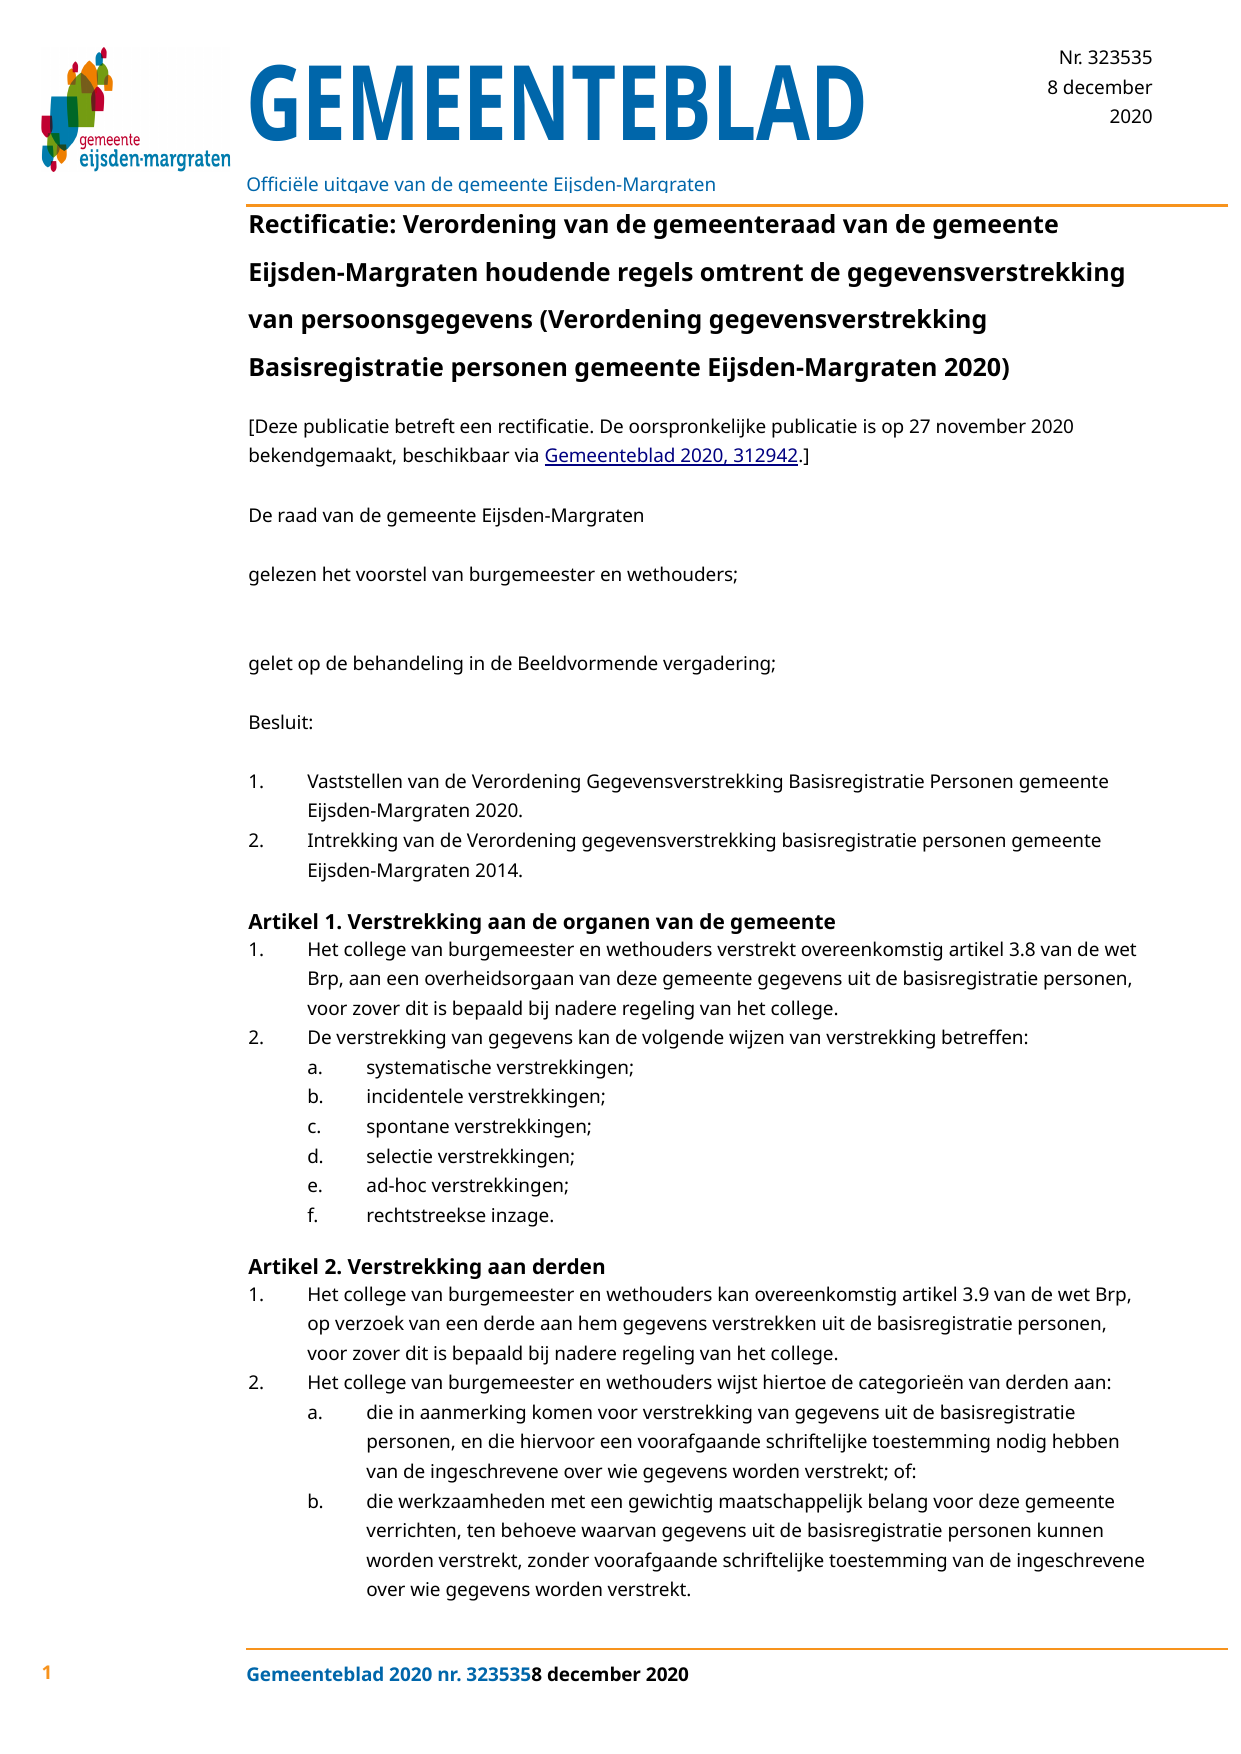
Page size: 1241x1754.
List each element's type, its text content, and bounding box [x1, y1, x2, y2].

list systematische verstrekkingen; [307, 1054, 1152, 1080]
list Vaststellen van de Verordening Gegevensverstrekking Basisregistratie Personen gemeente Eijsden-Margraten 2020. [248, 768, 1152, 823]
list Intrekking van de Verordening gegevensverstrekking basisregistratie personen gemeente Eijsden-Margraten 2014. [248, 827, 1152, 883]
text De raad van de gemeente Eijsden-Margraten [248, 502, 1152, 528]
text Artikel 1. Verstrekking aan de organen van de gemeente [248, 907, 1152, 936]
list Het college van burgemeester en wethouders wijst hiertoe de categorieën van derden aan: [248, 1369, 1152, 1395]
list spontane verstrekkingen; [307, 1113, 1152, 1139]
list die in aanmerking komen voor verstrekking van gegevens uit de basisregistratie personen, en die hiervoor een voorafgaande schriftelijke toestemming nodig hebben van de ingeschrevene over wie gegevens worden verstrekt; of: [307, 1399, 1152, 1484]
list De verstrekking van gegevens kan de volgende wijzen van verstrekking betreffen: [248, 1024, 1152, 1050]
list die werkzaamheden met een gewichtig maatschappelijk belang voor deze gemeente verrichten, ten behoeve waarvan gegevens uit de basisregistratie personen kunnen worden verstrekt, zonder voorafgaande schriftelijke toestemming van de ingeschrevene over wie gegevens worden verstrekt. [307, 1488, 1152, 1602]
list Het college van burgemeester en wethouders kan overeenkomstig artikel 3.9 van de wet Brp, op verzoek van een derde aan hem gegevens verstrekken uit de basisregistratie personen, voor zover dit is bepaald bij nadere regeling van het college. [248, 1281, 1152, 1366]
text Rectificatie: Verordening van de gemeenteraad van de gemeente Eijsden-Margraten houdende regels omtrent de gegevensverstrekking van persoonsgegevens (Verordening gegevensverstrekking Basisregistratie personen gemeente Eijsden-Margraten 2020) [248, 207, 1152, 384]
list incidentele verstrekkingen; [307, 1084, 1152, 1109]
text gelezen het voorstel van burgemeester en wethouders; [248, 561, 1152, 587]
picture [41, 47, 231, 172]
list ad-hoc verstrekkingen; [307, 1172, 1152, 1198]
list Het college van burgemeester en wethouders verstrekt overeenkomstig artikel 3.8 van de wet Brp, aan een overheidsorgaan van deze gemeente gegevens uit de basisregistratie personen, voor zover dit is bepaald bij nadere regeling van het college. [248, 936, 1152, 1021]
list rechtstreekse inzage. [307, 1202, 1152, 1228]
text Artikel 2. Verstrekking aan derden [248, 1252, 1152, 1281]
list selectie verstrekkingen; [307, 1143, 1152, 1168]
text [Deze publicatie betreft een rectificatie. De oorspronkelijke publicatie is op 27 november 2020 bekendgemaakt, beschikbaar via Gemeenteblad 2020, 312942.] [248, 413, 1152, 468]
text Besluit: [248, 709, 1152, 735]
text gelet op de behandeling in de Beeldvormende vergadering; [248, 650, 1152, 676]
